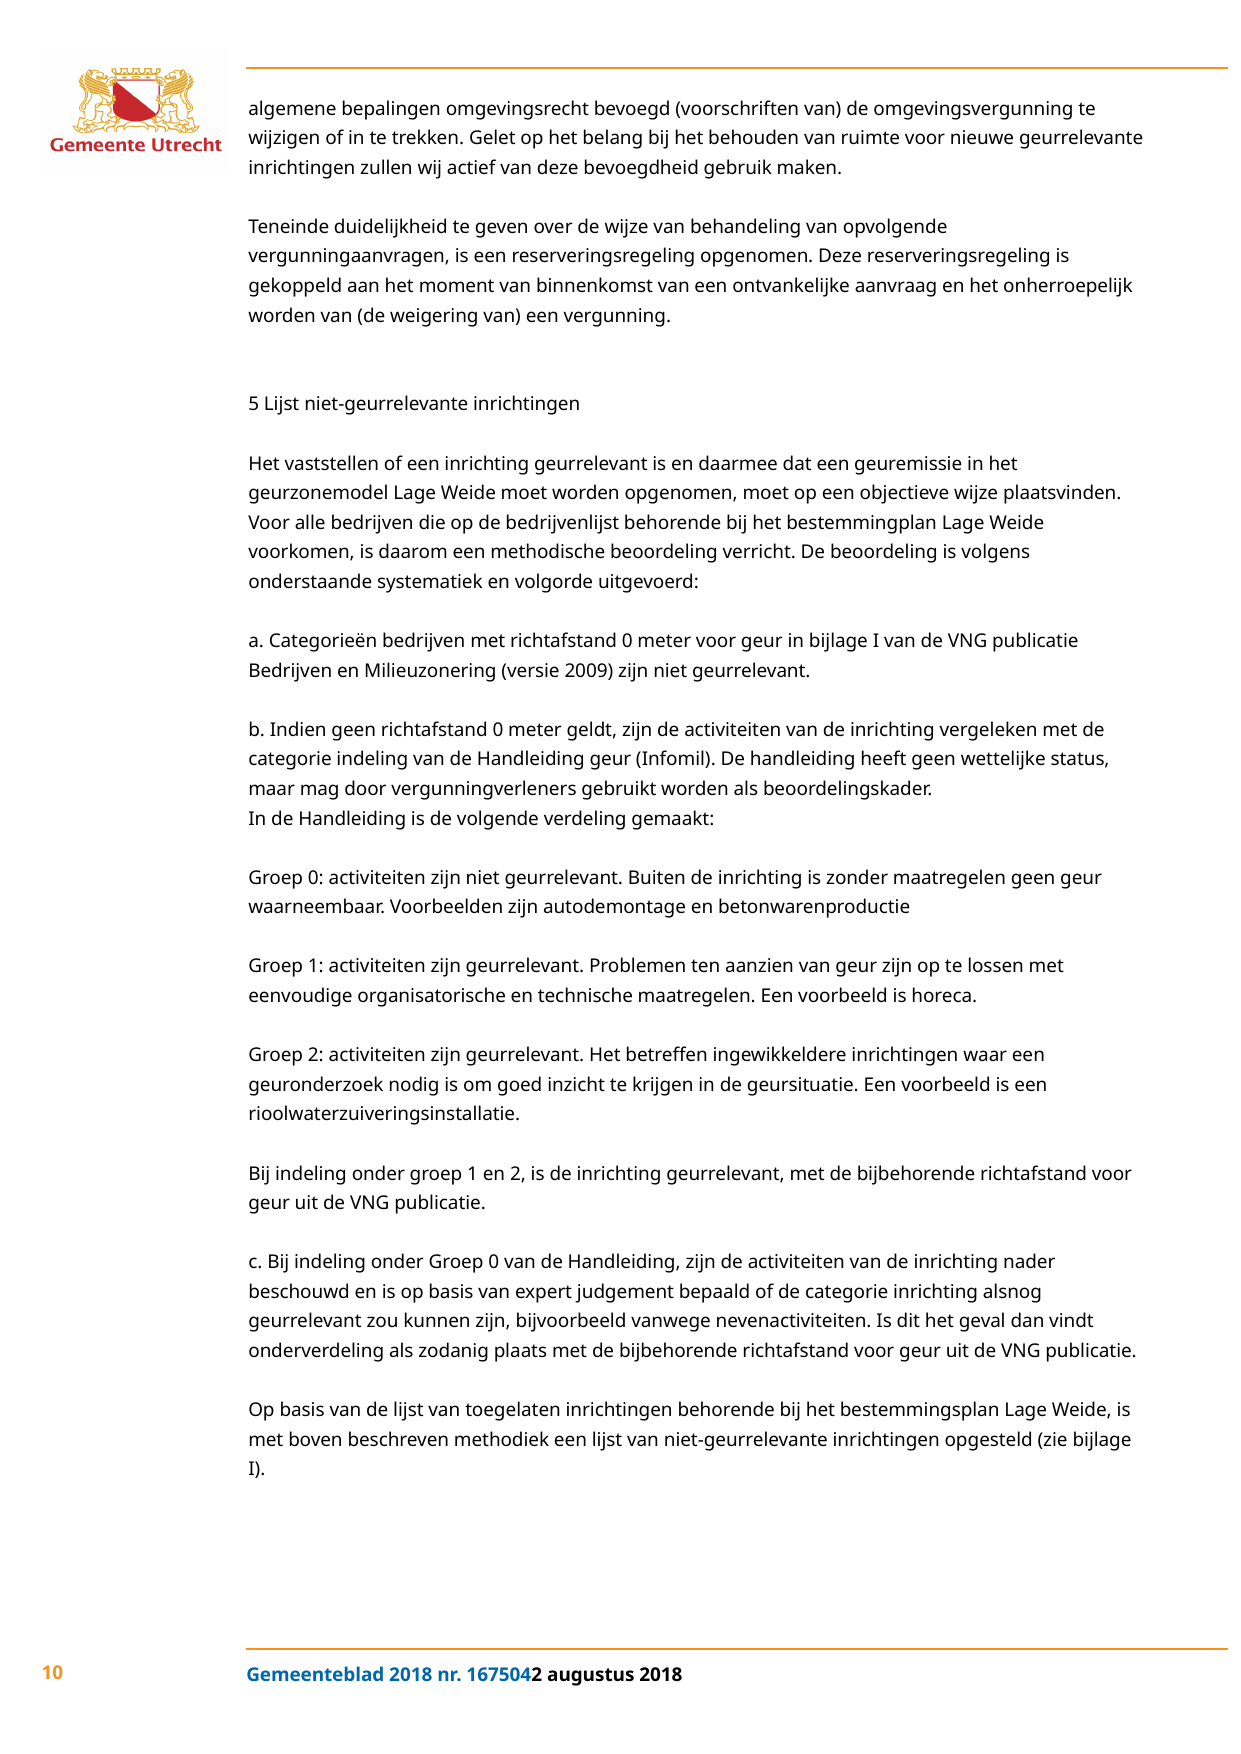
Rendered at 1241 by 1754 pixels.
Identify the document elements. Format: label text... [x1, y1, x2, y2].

text Het vaststellen of een inrichting geurrelevant is en daarmee dat een geuremissie in het geurzonemodel Lage Weide moet worden opgenomen, moet op een objectieve wijze plaatsvinden. Voor alle bedrijven die op de bedrijvenlijst behorende bij het bestemmingplan Lage Weide voorkomen, is daarom een methodische beoordeling verricht. De beoordeling is volgens onderstaande systematiek en volgorde uitgevoerd: [248, 450, 1152, 594]
text a. Categorieën bedrijven met richtafstand 0 meter voor geur in bijlage I van de VNG publicatie Bedrijven en Milieuzonering (versie 2009) zijn niet geurrelevant. [248, 627, 1152, 683]
text 5 Lijst niet-geurrelevante inrichtingen [248, 391, 1152, 416]
text b. Indien geen richtafstand 0 meter geldt, zijn de activiteiten van de inrichting vergeleken met de categorie indeling van de Handleiding geur (Infomil). De handleiding heeft geen wettelijke status, maar mag door vergunningverleners gebruikt worden als beoordelingskader. [248, 716, 1152, 801]
text algemene bepalingen omgevingsrecht bevoegd (voorschriften van) de omgevingsvergunning te wijzigen of in te trekken. Gelet op het belang bij het behouden van ruimte voor nieuwe geurrelevante inrichtingen zullen wij actief van deze bevoegdheid gebruik maken. [248, 95, 1152, 180]
text c. Bij indeling onder Groep 0 van de Handleiding, zijn de activiteiten van de inrichting nader beschouwd en is op basis van expert judgement bepaald of de categorie inrichting alsnog geurrelevant zou kunnen zijn, bijvoorbeeld vanwege nevenactiviteiten. Is dit het geval dan vindt onderverdeling als zodanig plaats met de bijbehorende richtafstand voor geur uit de VNG publicatie. [248, 1248, 1152, 1363]
picture [41, 47, 231, 172]
text In de Handleiding is de volgende verdeling gemaakt: [248, 805, 1152, 831]
text Teneinde duidelijkheid te geven over de wijze van behandeling van opvolgende vergunningaanvragen, is een reserveringsregeling opgenomen. Deze reserveringsregeling is gekoppeld aan het moment van binnenkomst van een ontvankelijke aanvraag en het onherroepelijk worden van (de weigering van) een vergunning. [248, 213, 1152, 328]
text Bij indeling onder groep 1 en 2, is de inrichting geurrelevant, met de bijbehorende richtafstand voor geur uit de VNG publicatie. [248, 1160, 1152, 1215]
text Groep 1: activiteiten zijn geurrelevant. Problemen ten aanzien van geur zijn op te lossen met eenvoudige organisatorische en technische maatregelen. Een voorbeeld is horeca. [248, 953, 1152, 1008]
text Groep 2: activiteiten zijn geurrelevant. Het betreffen ingewikkeldere inrichtingen waar een geuronderzoek nodig is om goed inzicht te krijgen in de geursituatie. Een voorbeeld is een rioolwaterzuiveringsinstallatie. [248, 1041, 1152, 1126]
text Groep 0: activiteiten zijn niet geurrelevant. Buiten de inrichting is zonder maatregelen geen geur waarneembaar. Voorbeelden zijn autodemontage en betonwarenproductie [248, 864, 1152, 919]
text Op basis van de lijst van toegelaten inrichtingen behorende bij het bestemmingsplan Lage Weide, is met boven beschreven methodiek een lijst van niet-geurrelevante inrichtingen opgesteld (zie bijlage I). [248, 1396, 1152, 1481]
